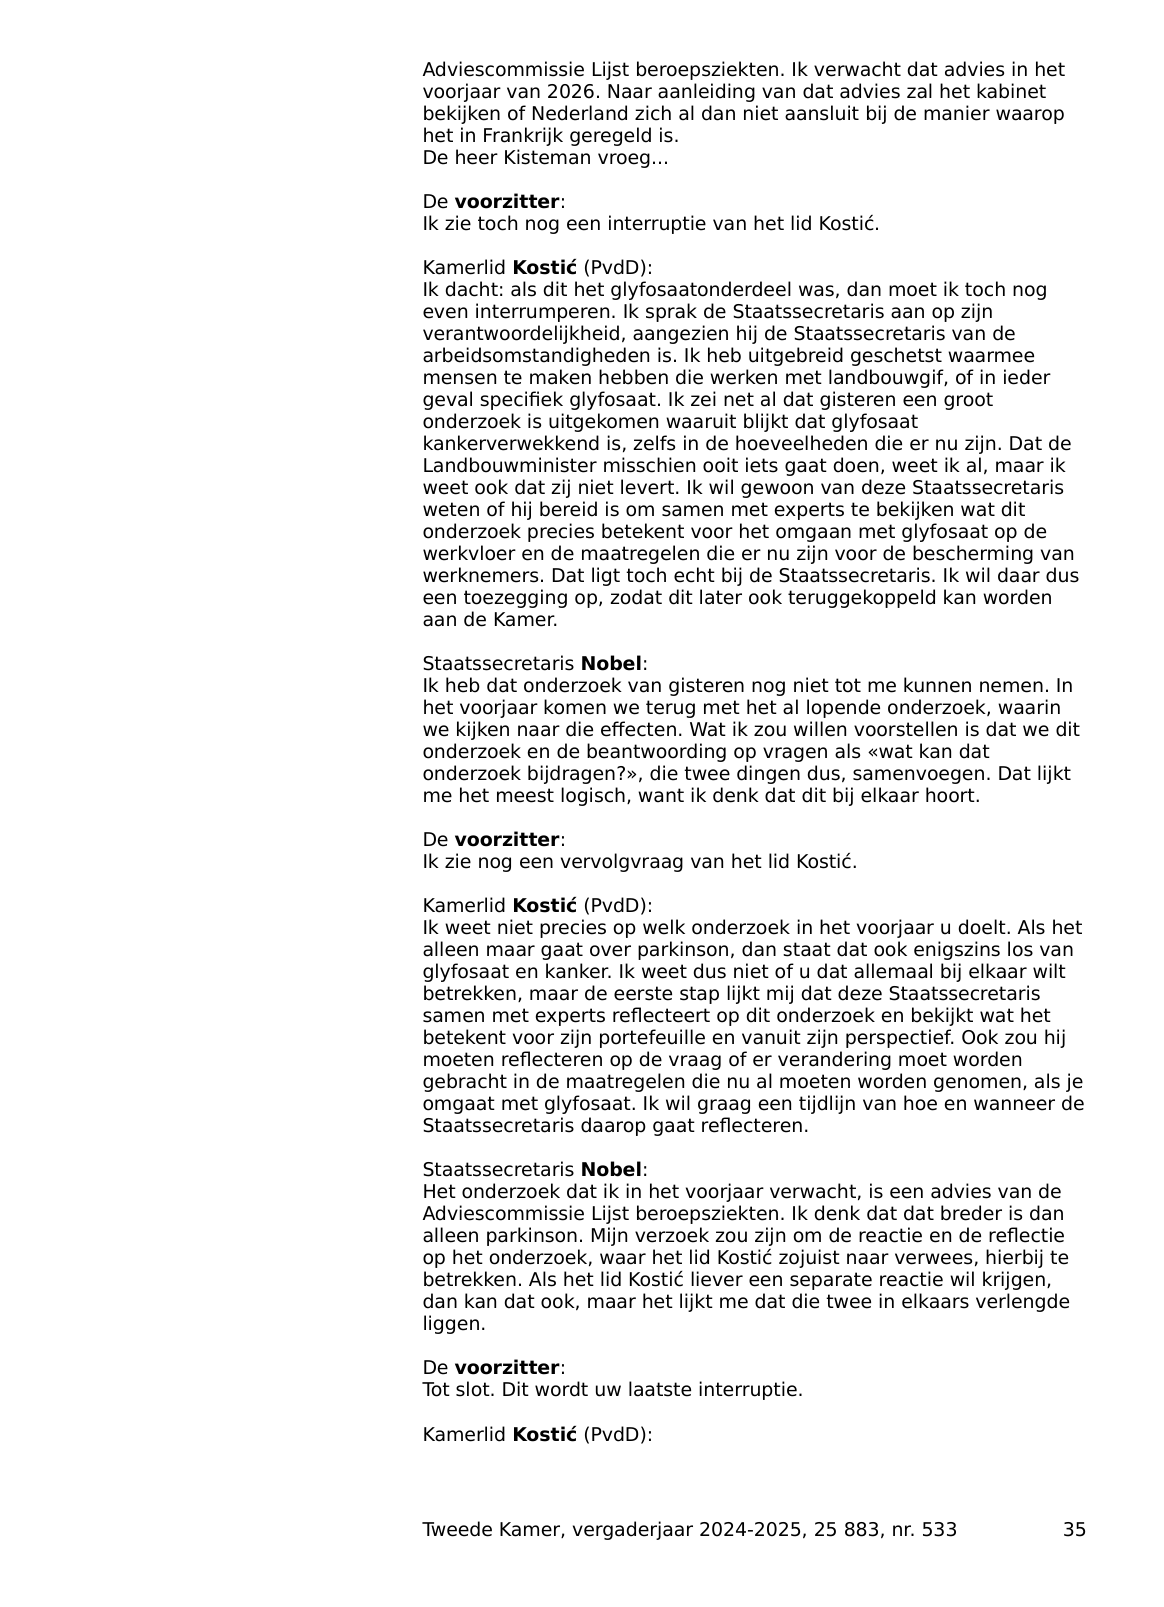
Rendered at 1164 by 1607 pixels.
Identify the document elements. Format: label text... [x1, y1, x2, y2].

text Kamerlid Kostić (PvdD): [422, 257, 1087, 279]
text Ik heb dat onderzoek van gisteren nog niet tot me kunnen nemen. In het voorjaar komen we terug met het al lopende onderzoek, waarin we kijken naar die effecten. Wat ik zou willen voorstellen is dat we dit onderzoek en de beantwoording op vragen als «wat kan dat onderzoek bijdragen?», die twee dingen dus, samenvoegen. Dat lijkt me het meest logisch, want ik denk dat dit bij elkaar hoort. [422, 675, 1087, 807]
text Ik zie toch nog een interruptie van het lid Kostić. [422, 213, 1087, 235]
text Staatssecretaris Nobel: [422, 1159, 1087, 1181]
text Het onderzoek dat ik in het voorjaar verwacht, is een advies van de Adviescommissie Lijst beroepsziekten. Ik denk dat dat breder is dan alleen parkinson. Mijn verzoek zou zijn om de reactie en de reflectie op het onderzoek, waar het lid Kostić zojuist naar verwees, hierbij te betrekken. Als het lid Kostić liever een separate reactie wil krijgen, dan kan dat ook, maar het lijkt me dat die twee in elkaars verlengde liggen. [422, 1181, 1087, 1335]
text De voorzitter: [422, 829, 1087, 851]
text Kamerlid Kostić (PvdD): [422, 895, 1087, 917]
text Staatssecretaris Nobel: [422, 653, 1087, 675]
text De voorzitter: [422, 191, 1087, 213]
text De heer Kisteman vroeg... [422, 147, 1087, 169]
text Tot slot. Dit wordt uw laatste interruptie. [422, 1379, 1087, 1401]
text Ik weet niet precies op welk onderzoek in het voorjaar u doelt. Als het alleen maar gaat over parkinson, dan staat dat ook enigszins los van glyfosaat en kanker. Ik weet dus niet of u dat allemaal bij elkaar wilt betrekken, maar de eerste stap lijkt mij dat deze Staatssecretaris samen met experts reflecteert op dit onderzoek en bekijkt wat het betekent voor zijn portefeuille en vanuit zijn perspectief. Ook zou hij moeten reflecteren op de vraag of er verandering moet worden gebracht in de maatregelen die nu al moeten worden genomen, als je omgaat met glyfosaat. Ik wil graag een tijdlijn van hoe en wanneer de Staatssecretaris daarop gaat reflecteren. [422, 917, 1087, 1137]
text De voorzitter: [422, 1357, 1087, 1379]
text Kamerlid Kostić (PvdD): [422, 1423, 1087, 1445]
text Adviescommissie Lijst beroepsziekten. Ik verwacht dat advies in het voorjaar van 2026. Naar aanleiding van dat advies zal het kabinet bekijken of Nederland zich al dan niet aansluit bij de manier waarop het in Frankrijk geregeld is. [422, 59, 1087, 147]
text Ik zie nog een vervolgvraag van het lid Kostić. [422, 851, 1087, 873]
text Ik dacht: als dit het glyfosaatonderdeel was, dan moet ik toch nog even interrumperen. Ik sprak de Staatssecretaris aan op zijn verantwoordelijkheid, aangezien hij de Staatssecretaris van de arbeidsomstandigheden is. Ik heb uitgebreid geschetst waarmee mensen te maken hebben die werken met landbouwgif, of in ieder geval specifiek glyfosaat. Ik zei net al dat gisteren een groot onderzoek is uitgekomen waaruit blijkt dat glyfosaat kankerverwekkend is, zelfs in de hoeveelheden die er nu zijn. Dat de Landbouwminister misschien ooit iets gaat doen, weet ik al, maar ik weet ook dat zij niet levert. Ik wil gewoon van deze Staatssecretaris weten of hij bereid is om samen met experts te bekijken wat dit onderzoek precies betekent voor het omgaan met glyfosaat op de werkvloer en de maatregelen die er nu zijn voor de bescherming van werknemers. Dat ligt toch echt bij de Staatssecretaris. Ik wil daar dus een toezegging op, zodat dit later ook teruggekoppeld kan worden aan de Kamer. [422, 279, 1087, 631]
